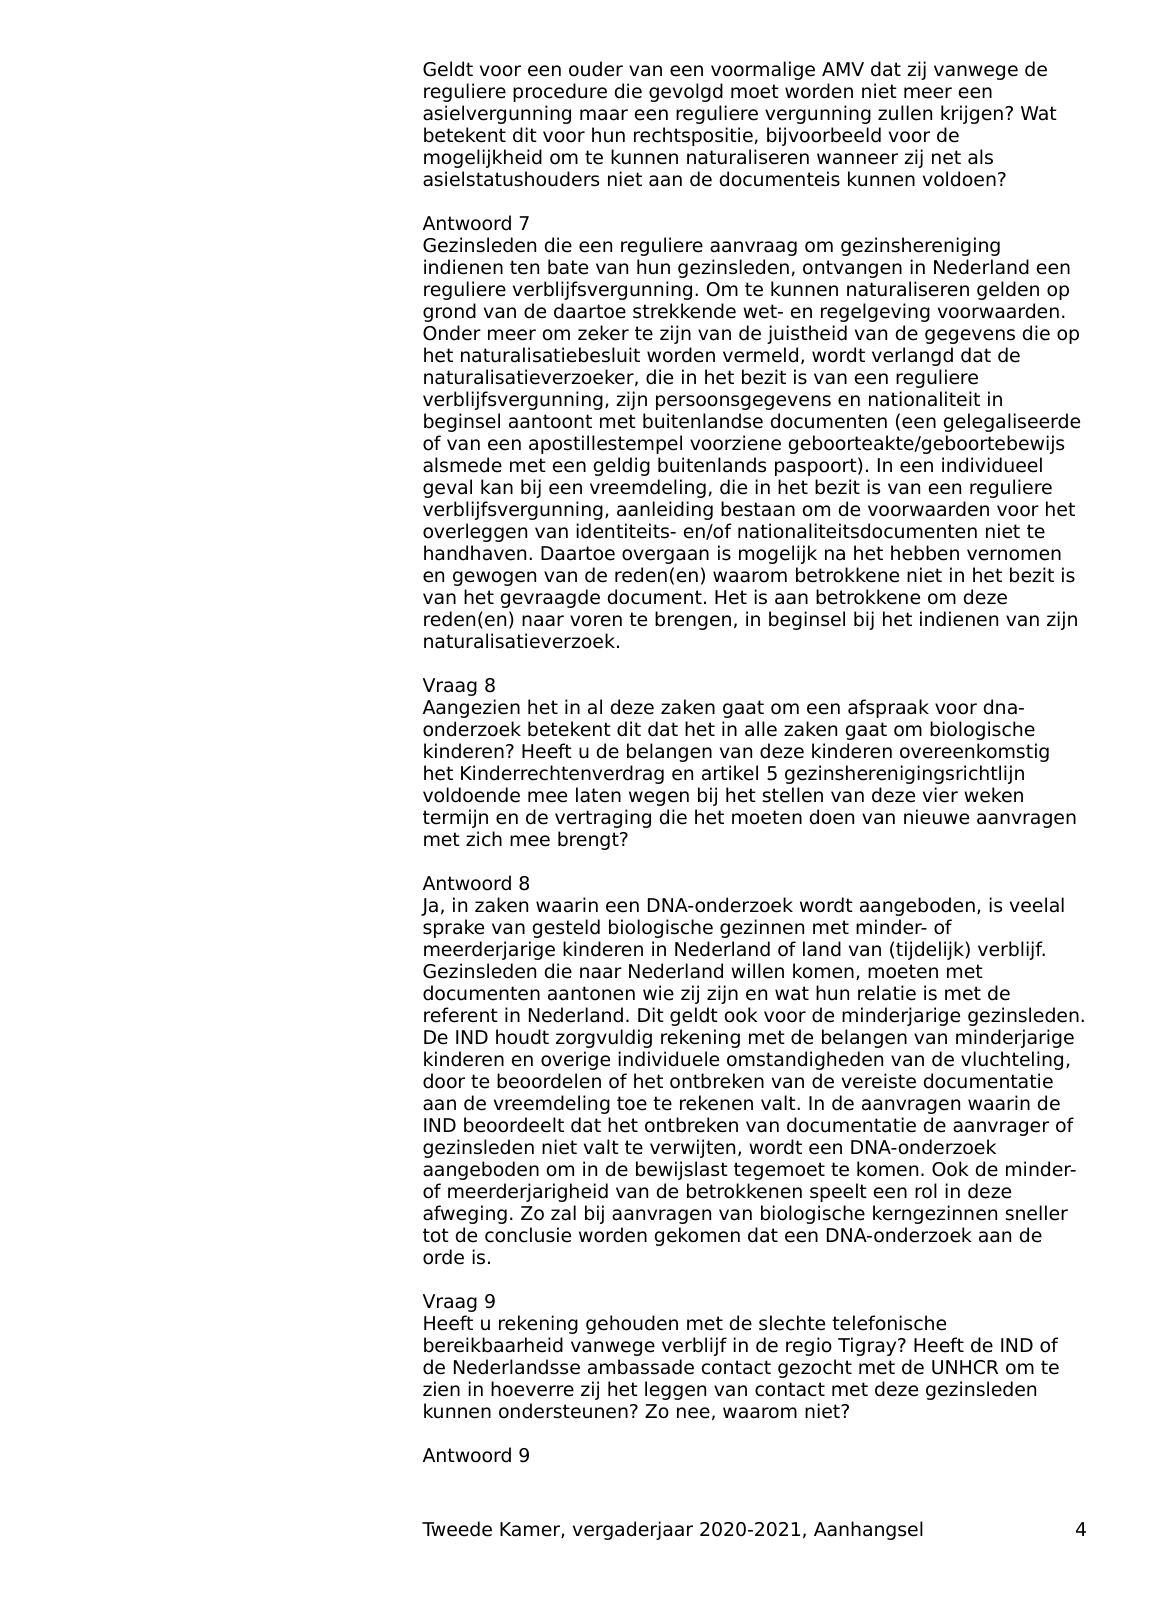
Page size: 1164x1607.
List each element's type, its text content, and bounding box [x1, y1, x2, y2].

text Antwoord 8 [422, 873, 1087, 895]
text Heeft u rekening gehouden met de slechte telefonische bereikbaarheid vanwege verblijf in de regio Tigray? Heeft de IND of de Nederlandsse ambassade contact gezocht met de UNHCR om te zien in hoeverre zij het leggen van contact met deze gezinsleden kunnen ondersteunen? Zo nee, waarom niet? [422, 1313, 1087, 1423]
text Vraag 8 [422, 675, 1087, 697]
text Geldt voor een ouder van een voormalige AMV dat zij vanwege de reguliere procedure die gevolgd moet worden niet meer een asielvergunning maar een reguliere vergunning zullen krijgen? Wat betekent dit voor hun rechtspositie, bijvoorbeeld voor de mogelijkheid om te kunnen naturaliseren wanneer zij net als asielstatushouders niet aan de documenteis kunnen voldoen? [422, 59, 1087, 191]
text Antwoord 7 [422, 213, 1087, 235]
text Ja, in zaken waarin een DNA-onderzoek wordt aangeboden, is veelal sprake van gesteld biologische gezinnen met minder- of meerderjarige kinderen in Nederland of land van (tijdelijk) verblijf. Gezinsleden die naar Nederland willen komen, moeten met documenten aantonen wie zij zijn en wat hun relatie is met de referent in Nederland. Dit geldt ook voor de minderjarige gezinsleden. De IND houdt zorgvuldig rekening met de belangen van minderjarige kinderen en overige individuele omstandigheden van de vluchteling, door te beoordelen of het ontbreken van de vereiste documentatie aan de vreemdeling toe te rekenen valt. In de aanvragen waarin de IND beoordeelt dat het ontbreken van documentatie de aanvrager of gezinsleden niet valt te verwijten, wordt een DNA-onderzoek aangeboden om in de bewijslast tegemoet te komen. Ook de minder-of meerderjarigheid van de betrokkenen speelt een rol in deze afweging. Zo zal bij aanvragen van biologische kerngezinnen sneller tot de conclusie worden gekomen dat een DNA-onderzoek aan de orde is. [422, 895, 1087, 1268]
text Gezinsleden die een reguliere aanvraag om gezinshereniging indienen ten bate van hun gezinsleden, ontvangen in Nederland een reguliere verblijfsvergunning. Om te kunnen naturaliseren gelden op grond van de daartoe strekkende wet- en regelgeving voorwaarden. Onder meer om zeker te zijn van de juistheid van de gegevens die op het naturalisatiebesluit worden vermeld, wordt verlangd dat de naturalisatieverzoeker, die in het bezit is van een reguliere verblijfsvergunning, zijn persoonsgegevens en nationaliteit in beginsel aantoont met buitenlandse documenten (een gelegaliseerde of van een apostillestempel voorziene geboorteakte/geboortebewijs alsmede met een geldig buitenlands paspoort). In een individueel geval kan bij een vreemdeling, die in het bezit is van een reguliere verblijfsvergunning, aanleiding bestaan om de voorwaarden voor het overleggen van identiteits- en/of nationaliteitsdocumenten niet te handhaven. Daartoe overgaan is mogelijk na het hebben vernomen en gewogen van de reden(en) waarom betrokkene niet in het bezit is van het gevraagde document. Het is aan betrokkene om deze reden(en) naar voren te brengen, in beginsel bij het indienen van zijn naturalisatieverzoek. [422, 235, 1087, 653]
text Vraag 9 [422, 1291, 1087, 1313]
text Aangezien het in al deze zaken gaat om een afspraak voor dna-onderzoek betekent dit dat het in alle zaken gaat om biologische kinderen? Heeft u de belangen van deze kinderen overeenkomstig het Kinderrechtenverdrag en artikel 5 gezinsherenigingsrichtlijn voldoende mee laten wegen bij het stellen van deze vier weken termijn en de vertraging die het moeten doen van nieuwe aanvragen met zich mee brengt? [422, 697, 1087, 851]
text Antwoord 9 [422, 1445, 1087, 1467]
